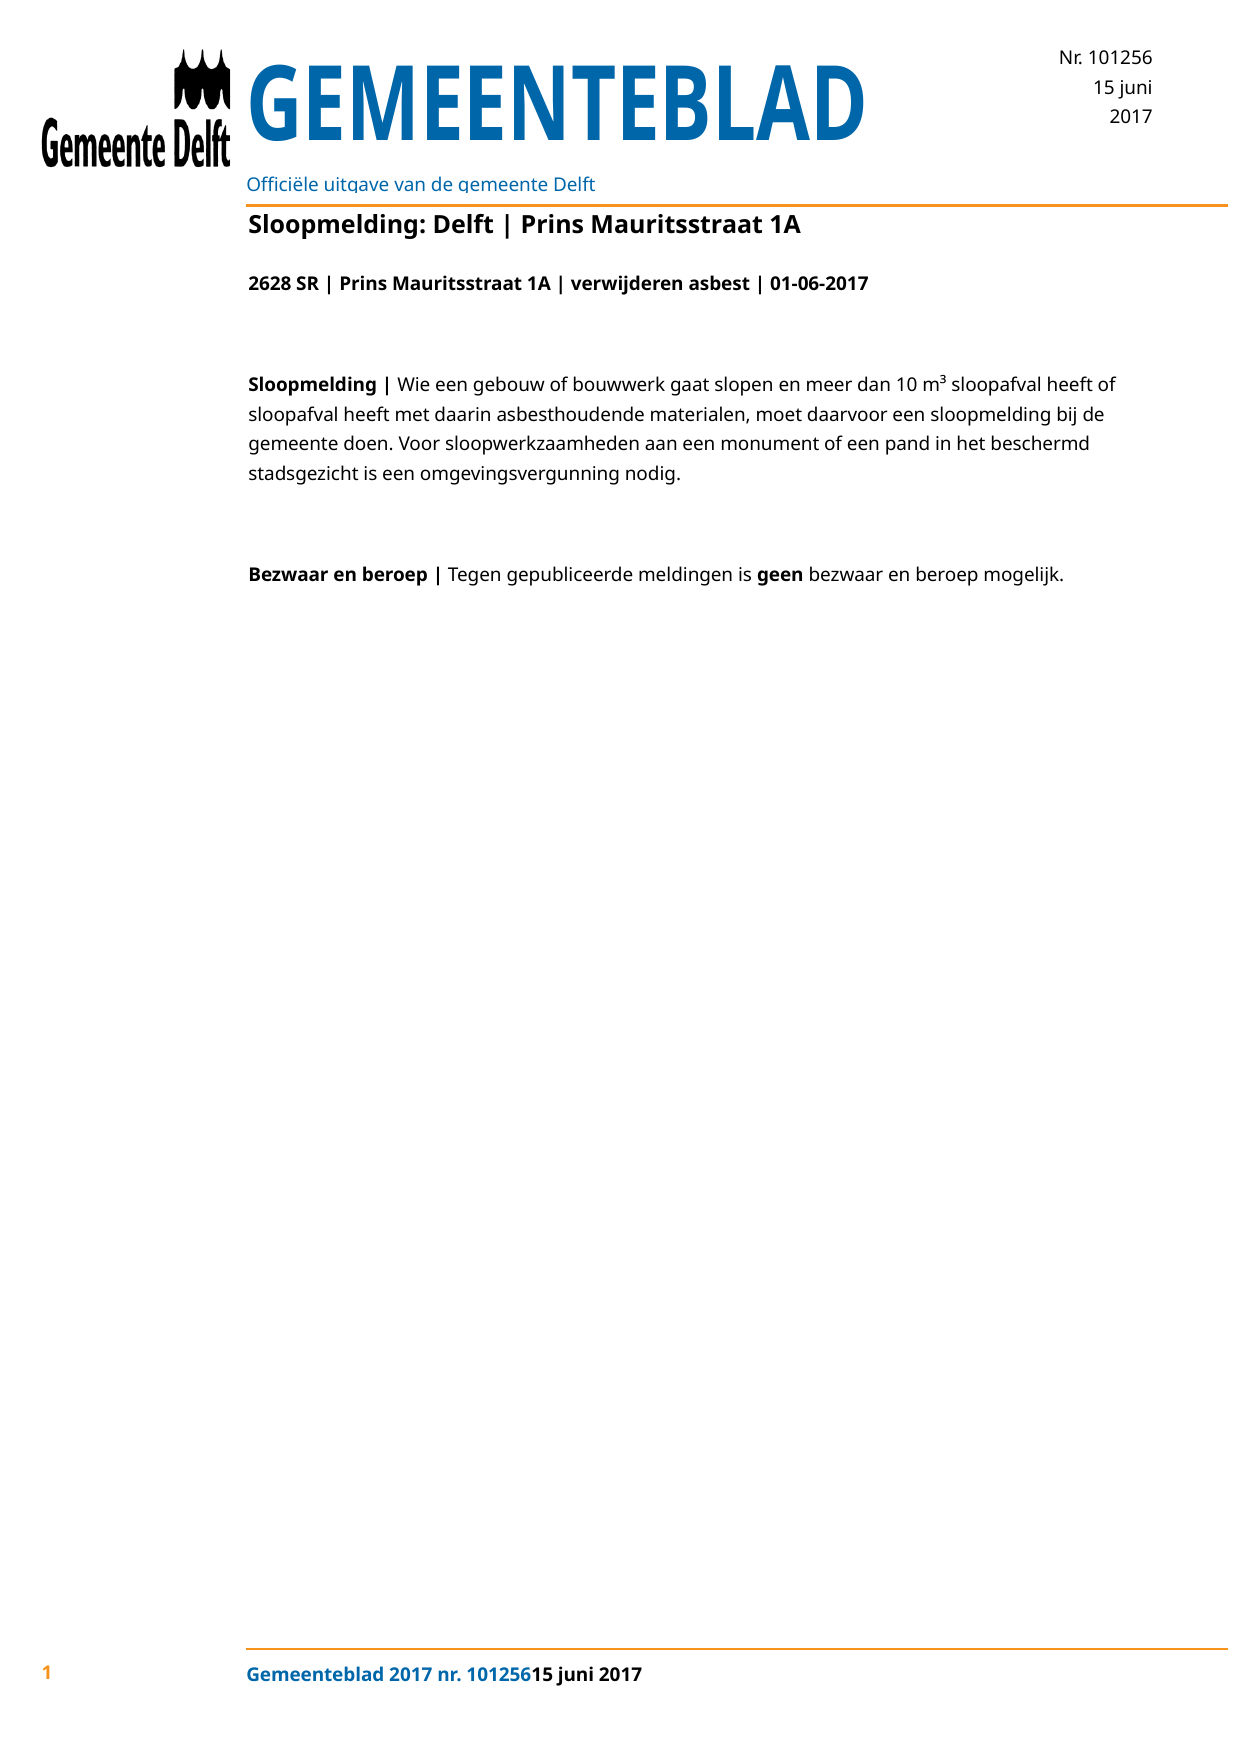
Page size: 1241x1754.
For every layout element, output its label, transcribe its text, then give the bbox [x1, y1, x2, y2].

text Bezwaar en beroep | Tegen gepubliceerde meldingen is geen bezwaar en beroep mogelijk. [248, 561, 1152, 586]
text Sloopmelding | Wie een gebouw of bouwwerk gaat slopen en meer dan 10 m³ sloopafval heeft of sloopafval heeft met daarin asbesthoudende materialen, moet daarvoor een sloopmelding bij de gemeente doen. Voor sloopwerkzaamheden aan een monument of een pand in het beschermd stadsgezicht is een omgevingsvergunning nodig. [248, 371, 1152, 486]
picture [41, 47, 231, 172]
text Sloopmelding: Delft | Prins Mauritsstraat 1A [248, 207, 1152, 241]
text 2628 SR | Prins Mauritsstraat 1A | verwijderen asbest | 01-06-2017 [248, 270, 1152, 296]
